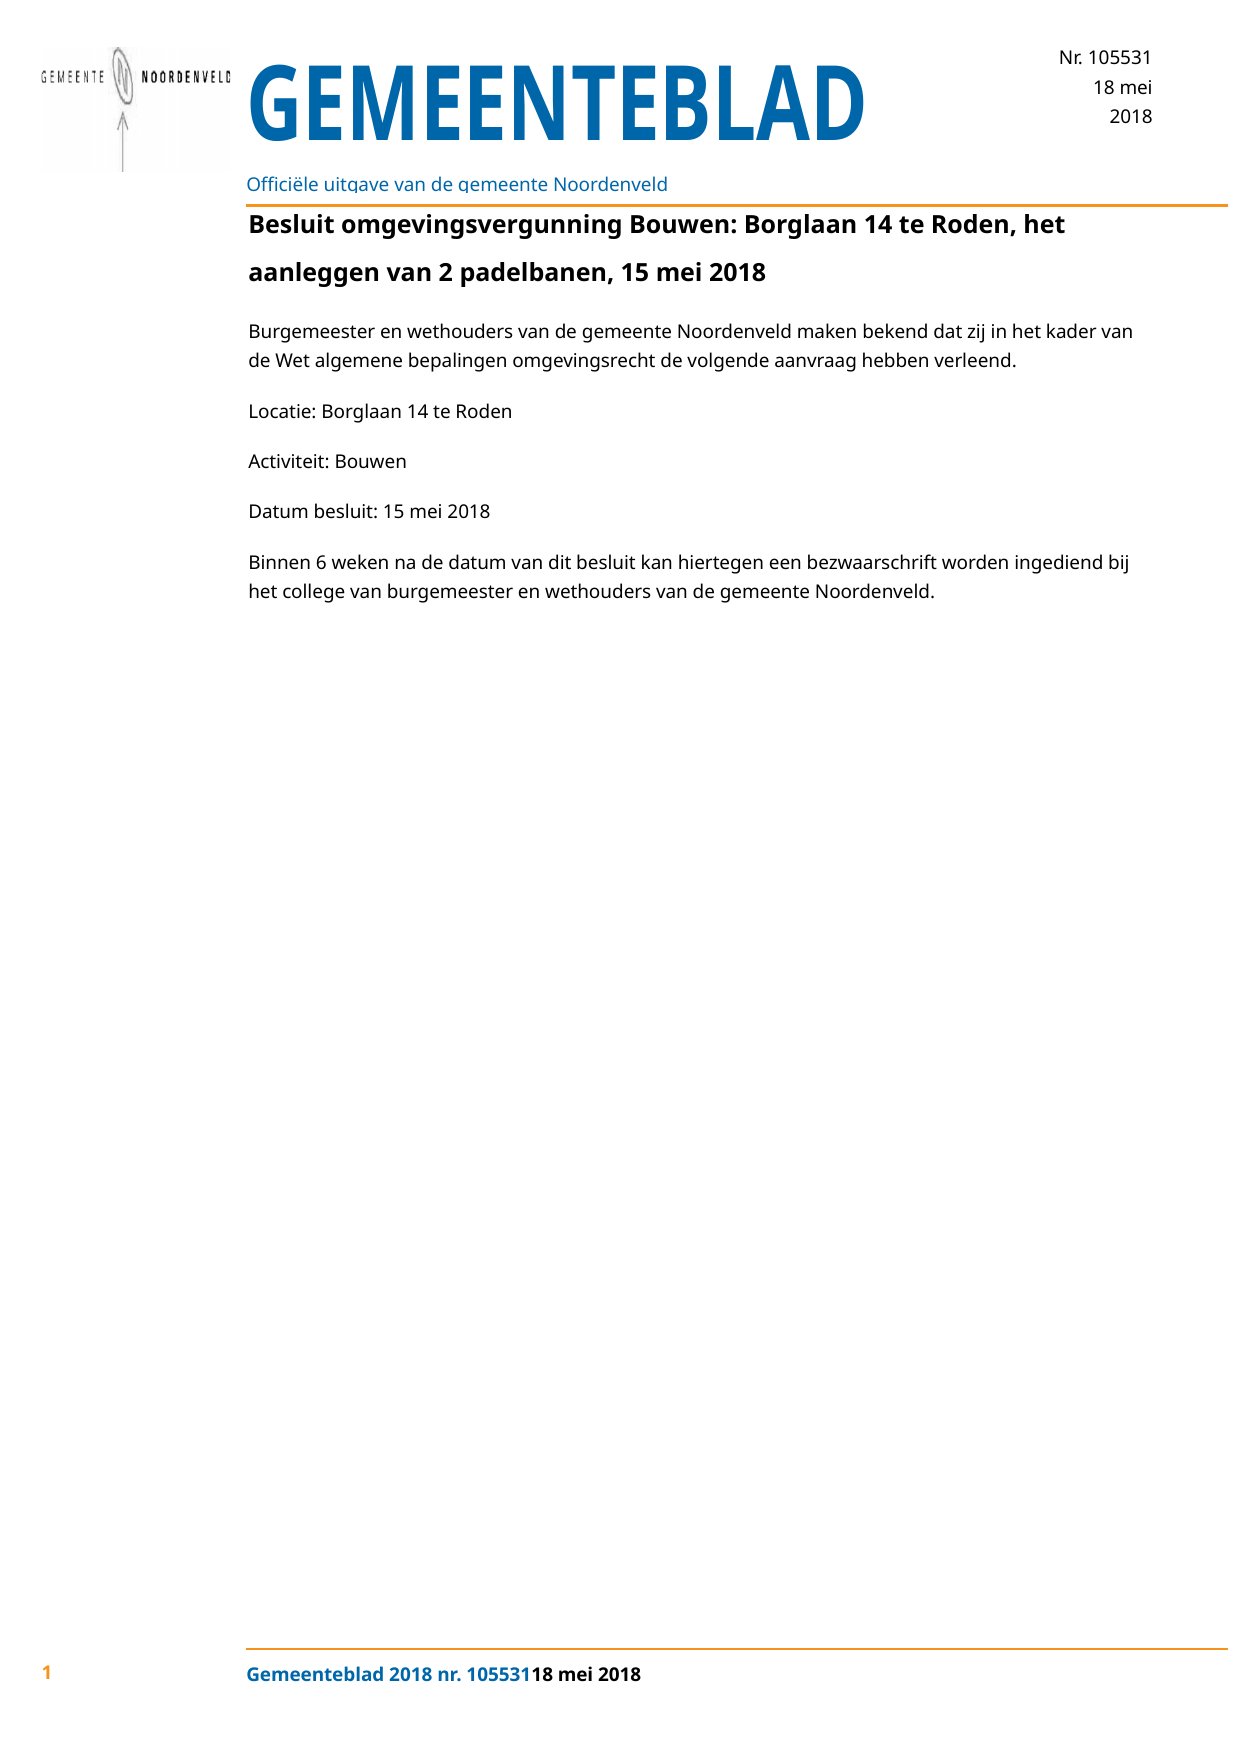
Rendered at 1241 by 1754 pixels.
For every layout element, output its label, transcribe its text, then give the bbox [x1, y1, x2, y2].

text Locatie: Borglaan 14 te Roden [248, 398, 1152, 424]
picture [41, 47, 231, 172]
text Binnen 6 weken na de datum van dit besluit kan hiertegen een bezwaarschrift worden ingediend bij het college van burgemeester en wethouders van de gemeente Noordenveld. [248, 549, 1152, 604]
text Activiteit: Bouwen [248, 448, 1152, 474]
text Besluit omgevingsvergunning Bouwen: Borglaan 14 te Roden, het aanleggen van 2 padelbanen, 15 mei 2018 [248, 207, 1152, 288]
text Burgemeester en wethouders van de gemeente Noordenveld maken bekend dat zij in het kader van de Wet algemene bepalingen omgevingsrecht de volgende aanvraag hebben verleend. [248, 318, 1152, 373]
text Datum besluit: 15 mei 2018 [248, 499, 1152, 524]
